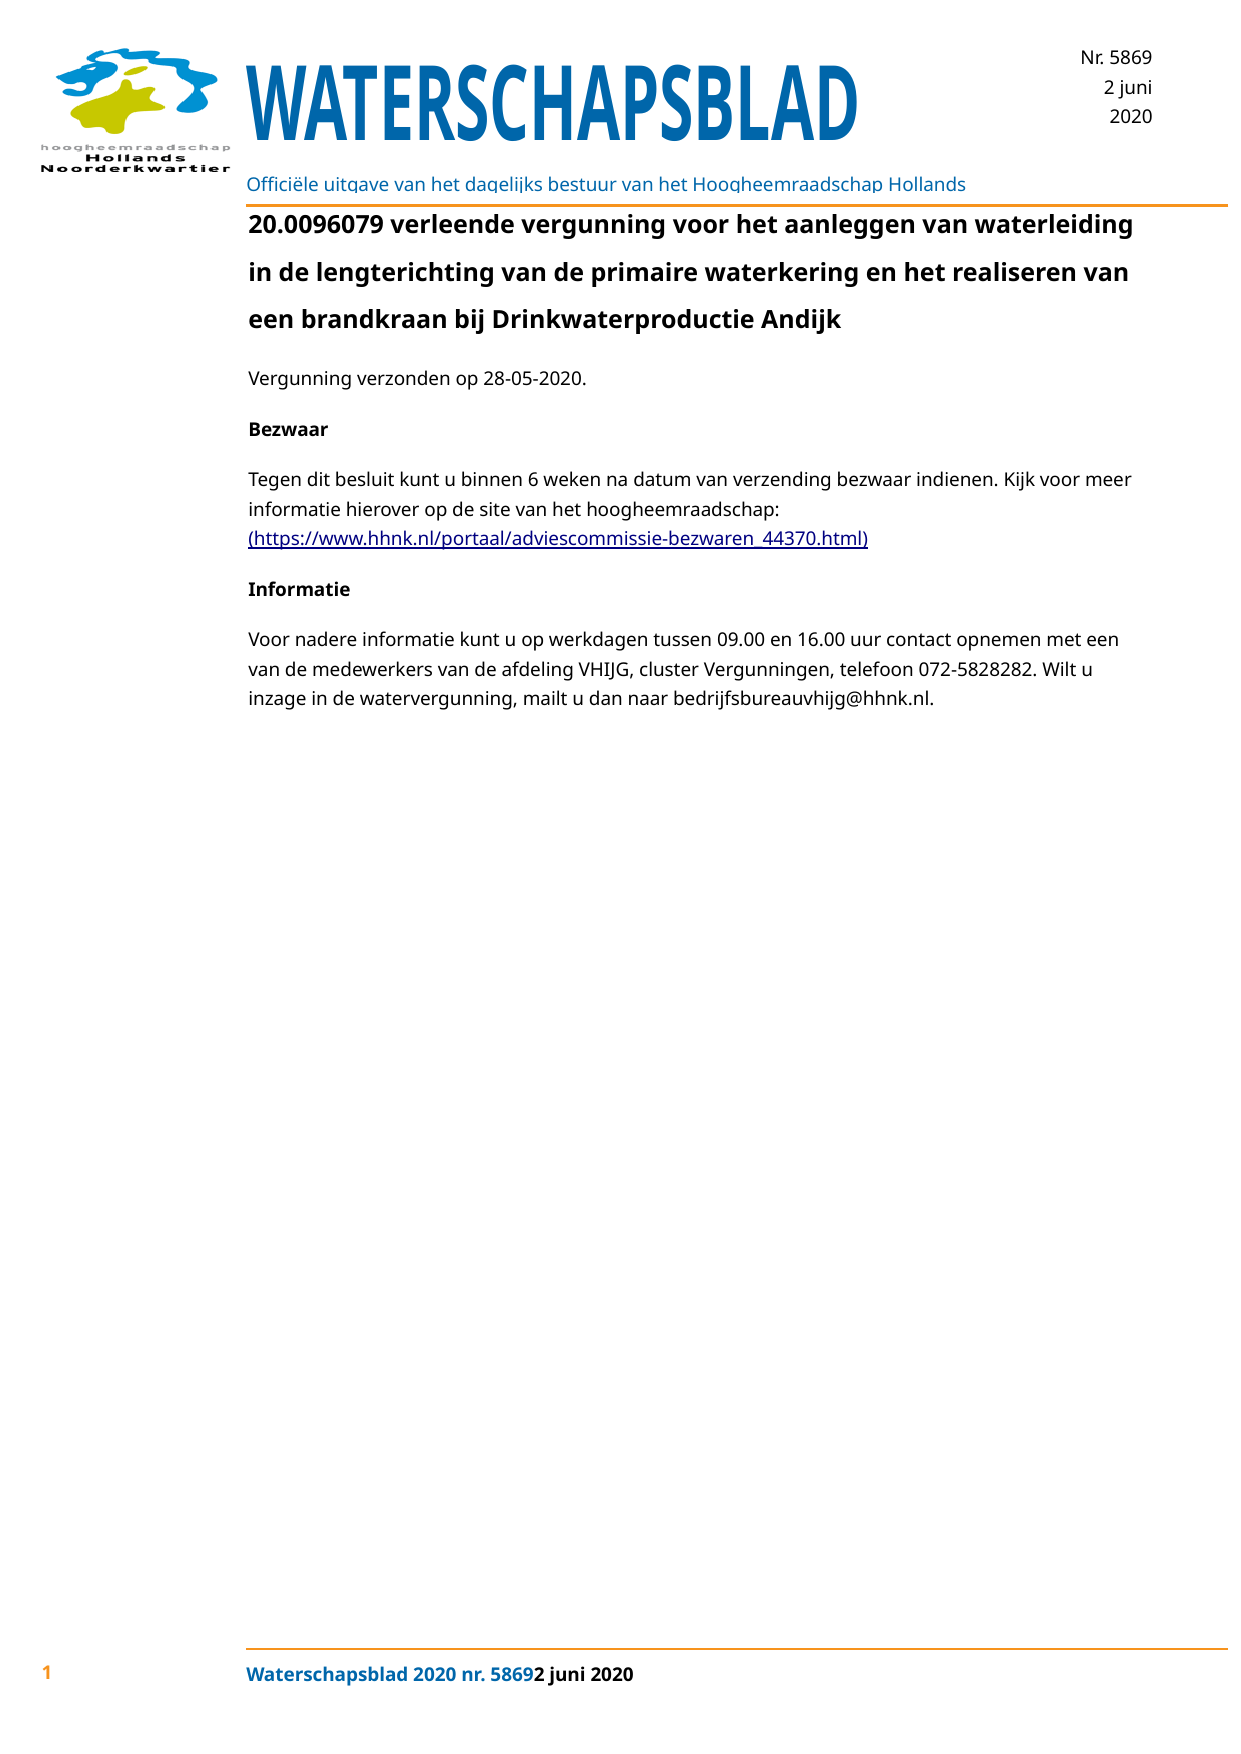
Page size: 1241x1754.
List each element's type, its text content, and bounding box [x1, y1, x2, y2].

text Vergunning verzonden op 28-05-2020. [248, 366, 1152, 391]
text Voor nadere informatie kunt u op werkdagen tussen 09.00 en 16.00 uur contact opnemen met een van de medewerkers van de afdeling VHIJG, cluster Vergunningen, telefoon 072-5828282. Wilt u inzage in de watervergunning, mailt u dan naar bedrijfsbureauvhijg@hhnk.nl. [248, 626, 1152, 711]
text Tegen dit besluit kunt u binnen 6 weken na datum van verzending bezwaar indienen. Kijk voor meer informatie hierover op de site van het hoogheemraadschap: (https://www.hhnk.nl/portaal/adviescommissie-bezwaren_44370.html) [248, 466, 1152, 551]
text Informatie [248, 576, 1152, 602]
picture [41, 47, 231, 172]
text 20.0096079 verleende vergunning voor het aanleggen van waterleiding in de lengterichting van de primaire waterkering en het realiseren van een brandkraan bij Drinkwaterproductie Andijk [248, 207, 1152, 336]
text Bezwaar [248, 416, 1152, 442]
